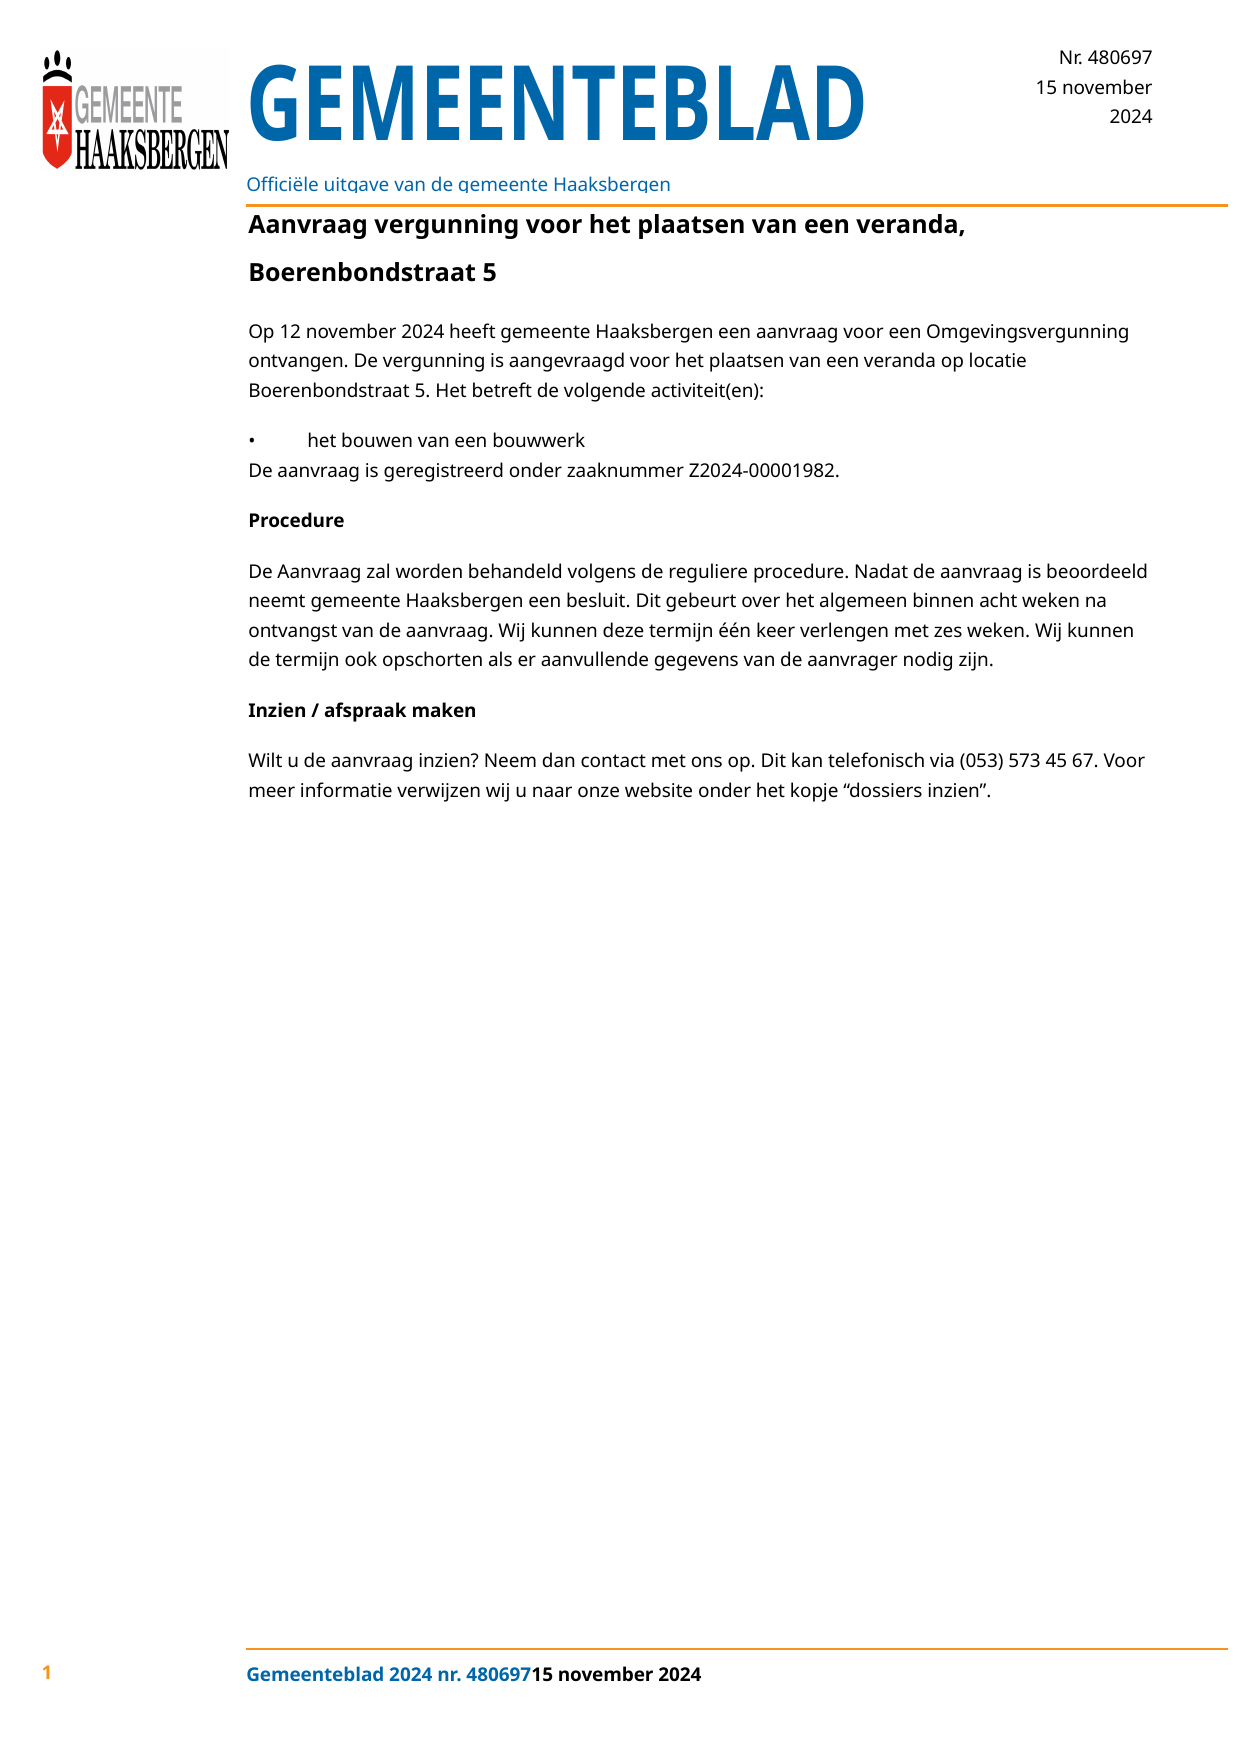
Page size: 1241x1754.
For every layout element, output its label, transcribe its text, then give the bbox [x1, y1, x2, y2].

text Inzien / afspraak maken [248, 697, 1152, 723]
text Procedure [248, 507, 1152, 533]
text Wilt u de aanvraag inzien? Neem dan contact met ons op. Dit kan telefonisch via (053) 573 45 67. Voor meer informatie verwijzen wij u naar onze website onder het kopje “dossiers inzien”. [248, 747, 1152, 803]
text Op 12 november 2024 heeft gemeente Haaksbergen een aanvraag voor een Omgevingsvergunning ontvangen. De vergunning is aangevraagd voor het plaatsen van een veranda op locatie Boerenbondstraat 5. Het betreft de volgende activiteit(en): [248, 318, 1152, 403]
text De Aanvraag zal worden behandeld volgens de reguliere procedure. Nadat de aanvraag is beoordeeld neemt gemeente Haaksbergen een besluit. Dit gebeurt over het algemeen binnen acht weken na ontvangst van de aanvraag. Wij kunnen deze termijn één keer verlengen met zes weken. Wij kunnen de termijn ook opschorten als er aanvullende gegevens van de aanvrager nodig zijn. [248, 558, 1152, 672]
picture [41, 47, 231, 172]
text De aanvraag is geregistreerd onder zaaknummer Z2024-00001982. [248, 457, 1152, 483]
list het bouwen van een bouwwerk [248, 427, 1152, 453]
text Aanvraag vergunning voor het plaatsen van een veranda, Boerenbondstraat 5 [248, 207, 1152, 288]
